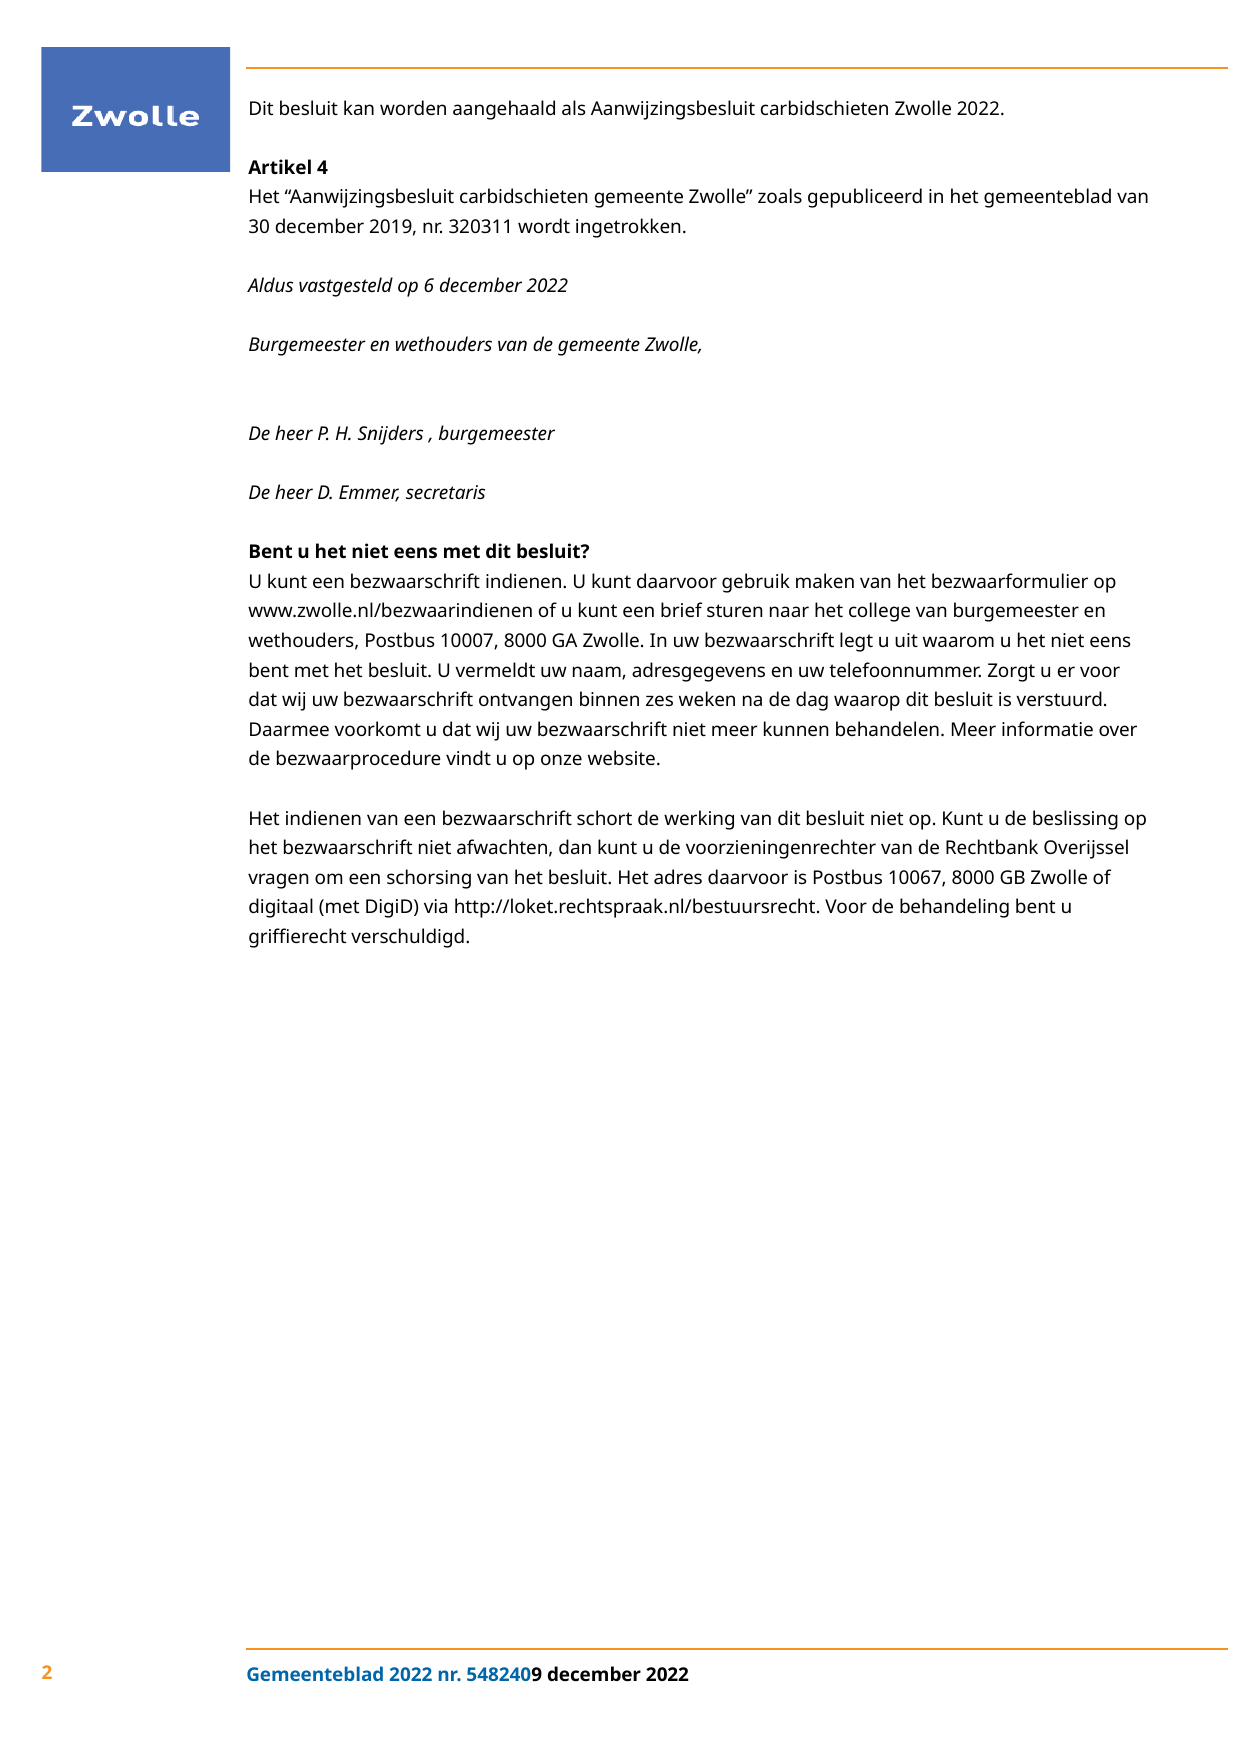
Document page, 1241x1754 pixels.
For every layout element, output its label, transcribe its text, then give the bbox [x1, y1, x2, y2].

text U kunt een bezwaarschrift indienen. U kunt daarvoor gebruik maken van het bezwaarformulier op www.zwolle.nl/bezwaarindienen of u kunt een brief sturen naar het college van burgemeester en wethouders, Postbus 10007, 8000 GA Zwolle. In uw bezwaarschrift legt u uit waarom u het niet eens bent met het besluit. U vermeldt uw naam, adresgegevens en uw telefoonnummer. Zorgt u er voor dat wij uw bezwaarschrift ontvangen binnen zes weken na de dag waarop dit besluit is verstuurd. Daarmee voorkomt u dat wij uw bezwaarschrift niet meer kunnen behandelen. Meer informatie over de bezwaarprocedure vindt u op onze website. [248, 568, 1152, 771]
text Artikel 4 [248, 154, 1152, 180]
text De heer P. H. Snijders , burgemeester [248, 420, 1152, 446]
text Het “Aanwijzingsbesluit carbidschieten gemeente Zwolle” zoals gepubliceerd in het gemeenteblad van 30 december 2019, nr. 320311 wordt ingetrokken. [248, 183, 1152, 239]
text Dit besluit kan worden aangehaald als Aanwijzingsbesluit carbidschieten Zwolle 2022. [248, 95, 1152, 121]
text Het indienen van een bezwaarschrift schort de werking van dit besluit niet op. Kunt u de beslissing op het bezwaarschrift niet afwachten, dan kunt u de voorzieningenrechter van de Rechtbank Overijssel vragen om een schorsing van het besluit. Het adres daarvoor is Postbus 10067, 8000 GB Zwolle of digitaal (met DigiD) via http://loket.rechtspraak.nl/bestuursrecht. Voor de behandeling bent u griffierecht verschuldigd. [248, 805, 1152, 949]
text Bent u het niet eens met dit besluit? [248, 538, 1152, 564]
text Burgemeester en wethouders van de gemeente Zwolle, [248, 331, 1152, 357]
text De heer D. Emmer, secretaris [248, 479, 1152, 505]
picture [41, 47, 231, 172]
text Aldus vastgesteld op 6 december 2022 [248, 272, 1152, 298]
